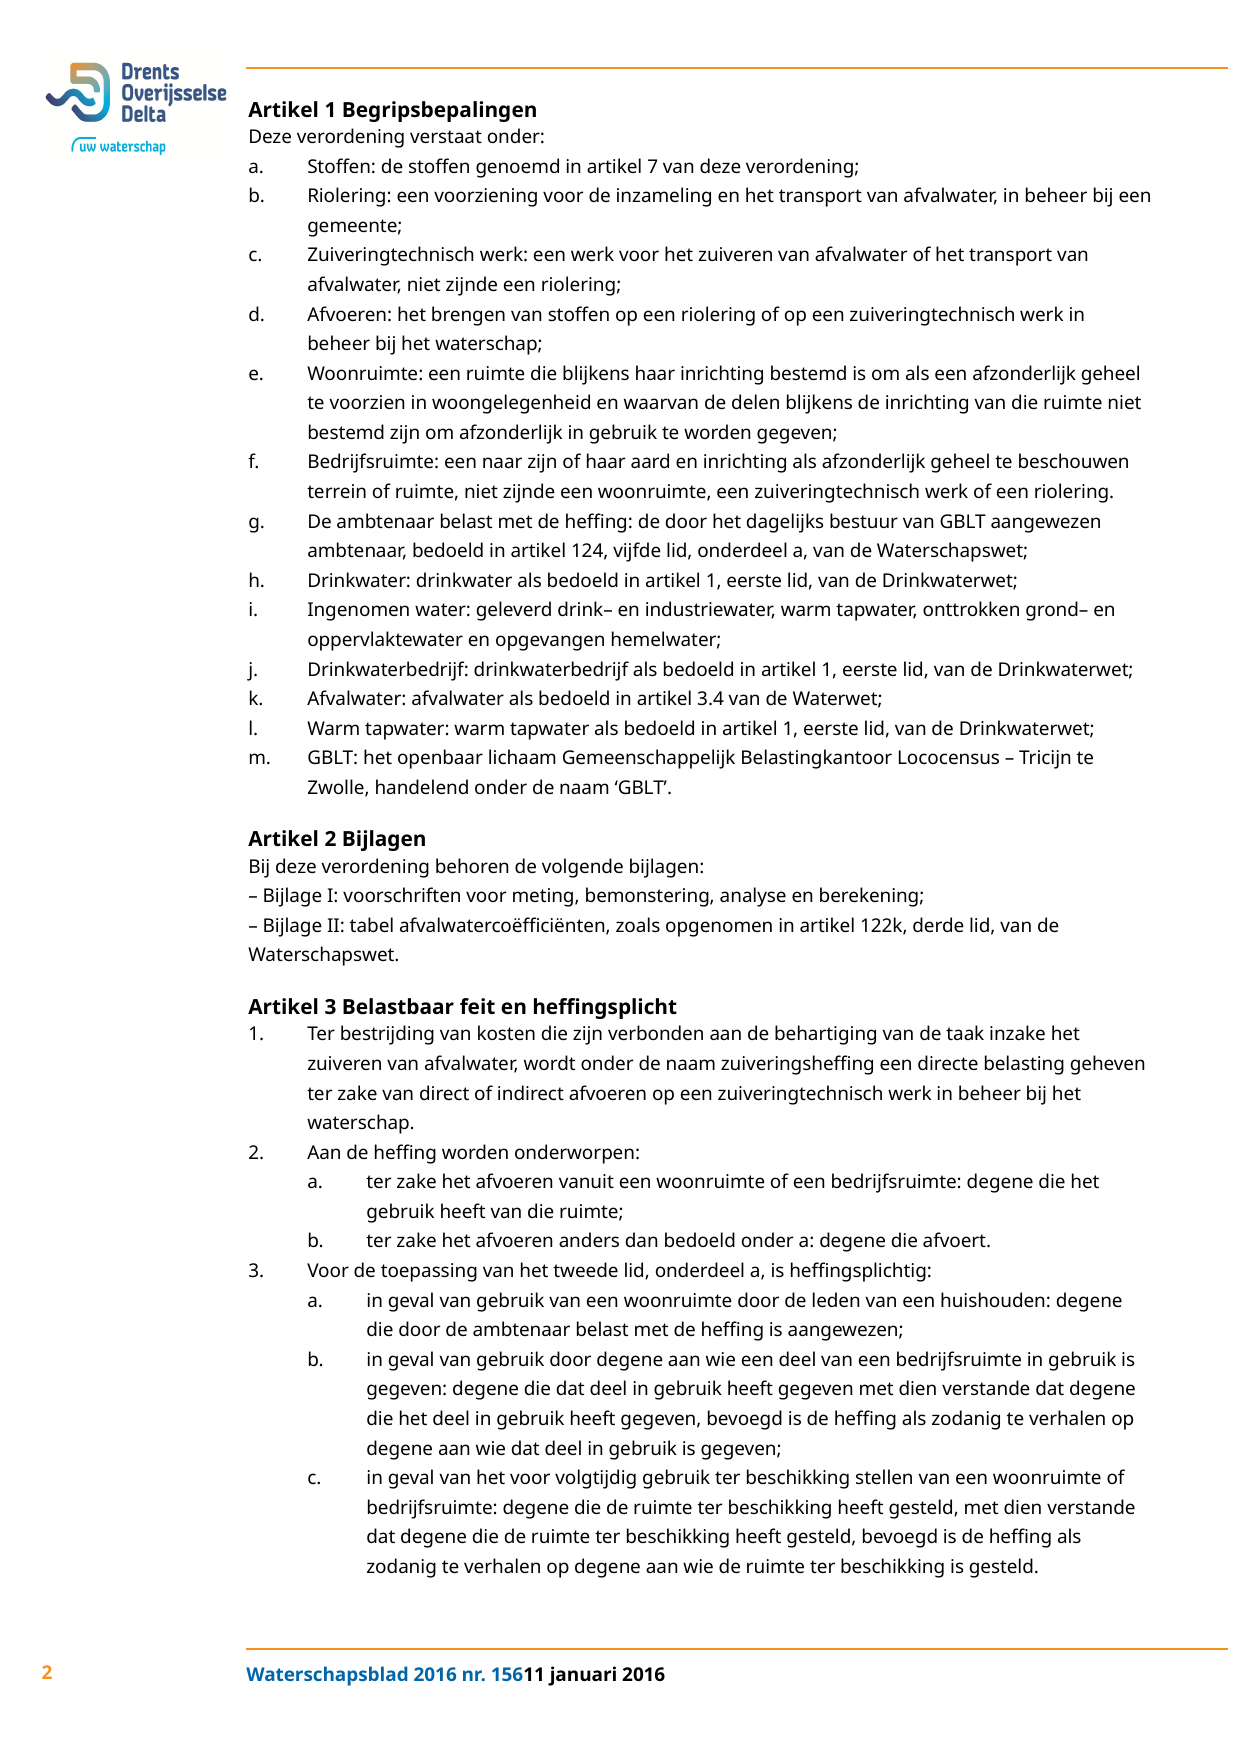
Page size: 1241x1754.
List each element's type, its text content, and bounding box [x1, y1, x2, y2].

list Aan de heffing worden onderworpen: [248, 1139, 1152, 1164]
list De ambtenaar belast met de heffing: de door het dagelijks bestuur van GBLT aangewezen ambtenaar, bedoeld in artikel 124, vijfde lid, onderdeel a, van de Waterschapswet; [248, 508, 1152, 563]
list Drinkwaterbedrijf: drinkwaterbedrijf als bedoeld in artikel 1, eerste lid, van de Drinkwaterwet; [248, 656, 1152, 681]
text Deze verordening verstaat onder: [248, 123, 1152, 149]
list Woonruimte: een ruimte die blijkens haar inrichting bestemd is om als een afzonderlijk geheel te voorzien in woongelegenheid en waarvan de delen blijkens de inrichting van die ruimte niet bestemd zijn om afzonderlijk in gebruik te worden gegeven; [248, 360, 1152, 445]
list in geval van het voor volgtijdig gebruik ter beschikking stellen van een woonruimte of bedrijfsruimte: degene die de ruimte ter beschikking heeft gesteld, met dien verstande dat degene die de ruimte ter beschikking heeft gesteld, bevoegd is de heffing als zodanig te verhalen op degene aan wie de ruimte ter beschikking is gesteld. [307, 1464, 1152, 1579]
list Afvoeren: het brengen van stoffen op een riolering of op een zuiveringtechnisch werk in beheer bij het waterschap; [248, 301, 1152, 356]
list Ingenomen water: geleverd drink– en industriewater, warm tapwater, onttrokken grond– en oppervlaktewater en opgevangen hemelwater; [248, 597, 1152, 652]
picture [41, 47, 231, 172]
text Artikel 1 Begripsbepalingen [248, 95, 1152, 123]
list Afvalwater: afvalwater als bedoeld in artikel 3.4 van de Waterwet; [248, 685, 1152, 711]
list ter zake het afvoeren vanuit een woonruimte of een bedrijfsruimte: degene die het gebruik heeft van die ruimte; [307, 1168, 1152, 1224]
list Bedrijfsruimte: een naar zijn of haar aard en inrichting als afzonderlijk geheel te beschouwen terrein of ruimte, niet zijnde een woonruimte, een zuiveringtechnisch werk of een riolering. [248, 449, 1152, 504]
list Voor de toepassing van het tweede lid, onderdeel a, is heffingsplichtig: [248, 1257, 1152, 1283]
list ter zake het afvoeren anders dan bedoeld onder a: degene die afvoert. [307, 1228, 1152, 1253]
list Warm tapwater: warm tapwater als bedoeld in artikel 1, eerste lid, van de Drinkwaterwet; [248, 715, 1152, 741]
list in geval van gebruik door degene aan wie een deel van een bedrijfsruimte in gebruik is gegeven: degene die dat deel in gebruik heeft gegeven met dien verstande dat degene die het deel in gebruik heeft gegeven, bevoegd is de heffing als zodanig te verhalen op degene aan wie dat deel in gebruik is gegeven; [307, 1346, 1152, 1460]
text – Bijlage I: voorschriften voor meting, bemonstering, analyse en berekening; [248, 882, 1152, 908]
text Artikel 3 Belastbaar feit en heffingsplicht [248, 992, 1152, 1021]
list Ter bestrijding van kosten die zijn verbonden aan de behartiging van de taak inzake het zuiveren van afvalwater, wordt onder de naam zuiveringsheffing een directe belasting geheven ter zake van direct of indirect afvoeren op een zuiveringtechnisch werk in beheer bij het waterschap. [248, 1021, 1152, 1135]
list in geval van gebruik van een woonruimte door de leden van een huishouden: degene die door de ambtenaar belast met de heffing is aangewezen; [307, 1287, 1152, 1342]
list Zuiveringtechnisch werk: een werk voor het zuiveren van afvalwater of het transport van afvalwater, niet zijnde een riolering; [248, 242, 1152, 297]
list Drinkwater: drinkwater als bedoeld in artikel 1, eerste lid, van de Drinkwaterwet; [248, 567, 1152, 593]
text Artikel 2 Bijlagen [248, 824, 1152, 853]
text – Bijlage II: tabel afvalwatercoëfficiënten, zoals opgenomen in artikel 122k, derde lid, van de Waterschapswet. [248, 912, 1152, 967]
list GBLT: het openbaar lichaam Gemeenschappelijk Belastingkantoor Lococensus – Tricijn te Zwolle, handelend onder de naam ‘GBLT’. [248, 744, 1152, 800]
text Bij deze verordening behoren de volgende bijlagen: [248, 853, 1152, 879]
list Riolering: een voorziening voor de inzameling en het transport van afvalwater, in beheer bij een gemeente; [248, 182, 1152, 238]
list Stoffen: de stoffen genoemd in artikel 7 van deze verordening; [248, 153, 1152, 178]
